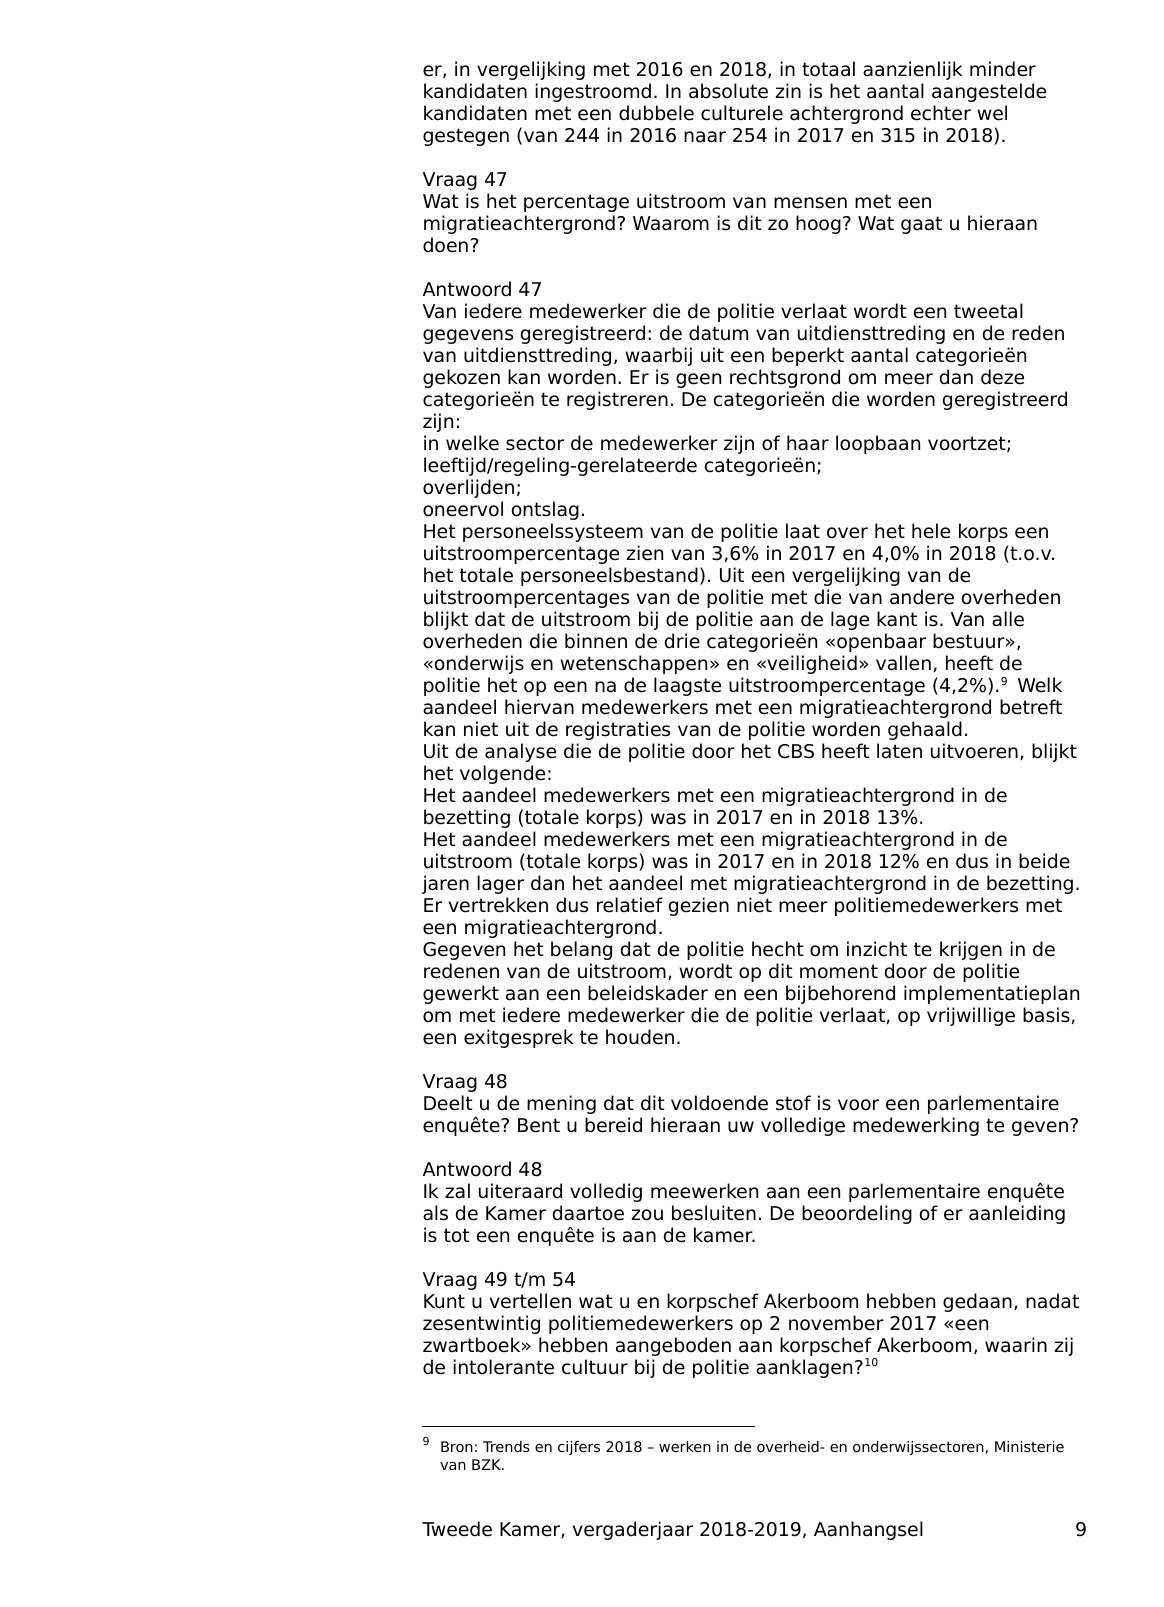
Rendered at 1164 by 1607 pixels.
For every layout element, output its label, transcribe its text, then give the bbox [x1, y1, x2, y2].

text Vraag 47 [422, 169, 1087, 191]
text Het aandeel medewerkers met een migratieachtergrond in de bezetting (totale korps) was in 2017 en in 2018 13%. [422, 785, 1087, 829]
text Kunt u vertellen wat u en korpschef Akerboom hebben gedaan, nadat zesentwintig politiemedewerkers op 2 november 2017 «een zwartboek» hebben aangeboden aan korpschef Akerboom, waarin zij de intolerante cultuur bij de politie aanklagen? [422, 1291, 1087, 1379]
text Vraag 49 t/m 54 [422, 1269, 1087, 1291]
text Vraag 48 [422, 1071, 1087, 1093]
text Uit de analyse die de politie door het CBS heeft laten uitvoeren, blijkt het volgende: [422, 741, 1087, 785]
text Gegeven het belang dat de politie hecht om inzicht te krijgen in de redenen van de uitstroom, wordt op dit moment door de politie gewerkt aan een beleidskader en een bijbehorend implementatieplan om met iedere medewerker die de politie verlaat, op vrijwillige basis, een exitgesprek te houden. [422, 939, 1087, 1048]
text Het personeelssysteem van de politie laat over het hele korps een uitstroompercentage zien van 3,6% in 2017 en 4,0% in 2018 (t.o.v. het totale personeelsbestand). Uit een vergelijking van de uitstroompercentages van de politie met die van andere overheden blijkt dat de uitstroom bij de politie aan de lage kant is. Van alle overheden die binnen de drie categorieën «openbaar bestuur», «onderwijs en wetenschappen» en «veiligheid» vallen, heeft de politie het op een na de laagste uitstroompercentage (4,2%). Welk aandeel hiervan medewerkers met een migratieachtergrond betreft kan niet uit de registraties van de politie worden gehaald. [422, 521, 1087, 741]
text Ik zal uiteraard volledig meewerken aan een parlementaire enquête als de Kamer daartoe zou besluiten. De beoordeling of er aanleiding is tot een enquête is aan de kamer. [422, 1181, 1087, 1247]
text Wat is het percentage uitstroom van mensen met een migratieachtergrond? Waarom is dit zo hoog? Wat gaat u hieraan doen? [422, 191, 1087, 257]
text overlijden; [422, 477, 1087, 499]
text oneervol ontslag. [422, 499, 1087, 521]
text in welke sector de medewerker zijn of haar loopbaan voortzet; [422, 433, 1087, 455]
text leeftijd/regeling-gerelateerde categorieën; [422, 455, 1087, 477]
text er, in vergelijking met 2016 en 2018, in totaal aanzienlijk minder kandidaten ingestroomd. In absolute zin is het aantal aangestelde kandidaten met een dubbele culturele achtergrond echter wel gestegen (van 244 in 2016 naar 254 in 2017 en 315 in 2018). [422, 59, 1087, 147]
text Antwoord 48 [422, 1159, 1087, 1181]
text Van iedere medewerker die de politie verlaat wordt een tweetal gegevens geregistreerd: de datum van uitdiensttreding en de reden van uitdiensttreding, waarbij uit een beperkt aantal categorieën gekozen kan worden. Er is geen rechtsgrond om meer dan deze categorieën te registreren. De categorieën die worden geregistreerd zijn: [422, 301, 1087, 433]
text Antwoord 47 [422, 279, 1087, 301]
text Deelt u de mening dat dit voldoende stof is voor een parlementaire enquête? Bent u bereid hieraan uw volledige medewerking te geven? [422, 1093, 1087, 1137]
text Het aandeel medewerkers met een migratieachtergrond in de uitstroom (totale korps) was in 2017 en in 2018 12% en dus in beide jaren lager dan het aandeel met migratieachtergrond in de bezetting. Er vertrekken dus relatief gezien niet meer politiemedewerkers met een migratieachtergrond. [422, 829, 1087, 939]
text Bron: Trends en cijfers 2018 – werken in de overheid- en onderwijssectoren, Ministerie van BZK. [422, 1435, 1087, 1474]
